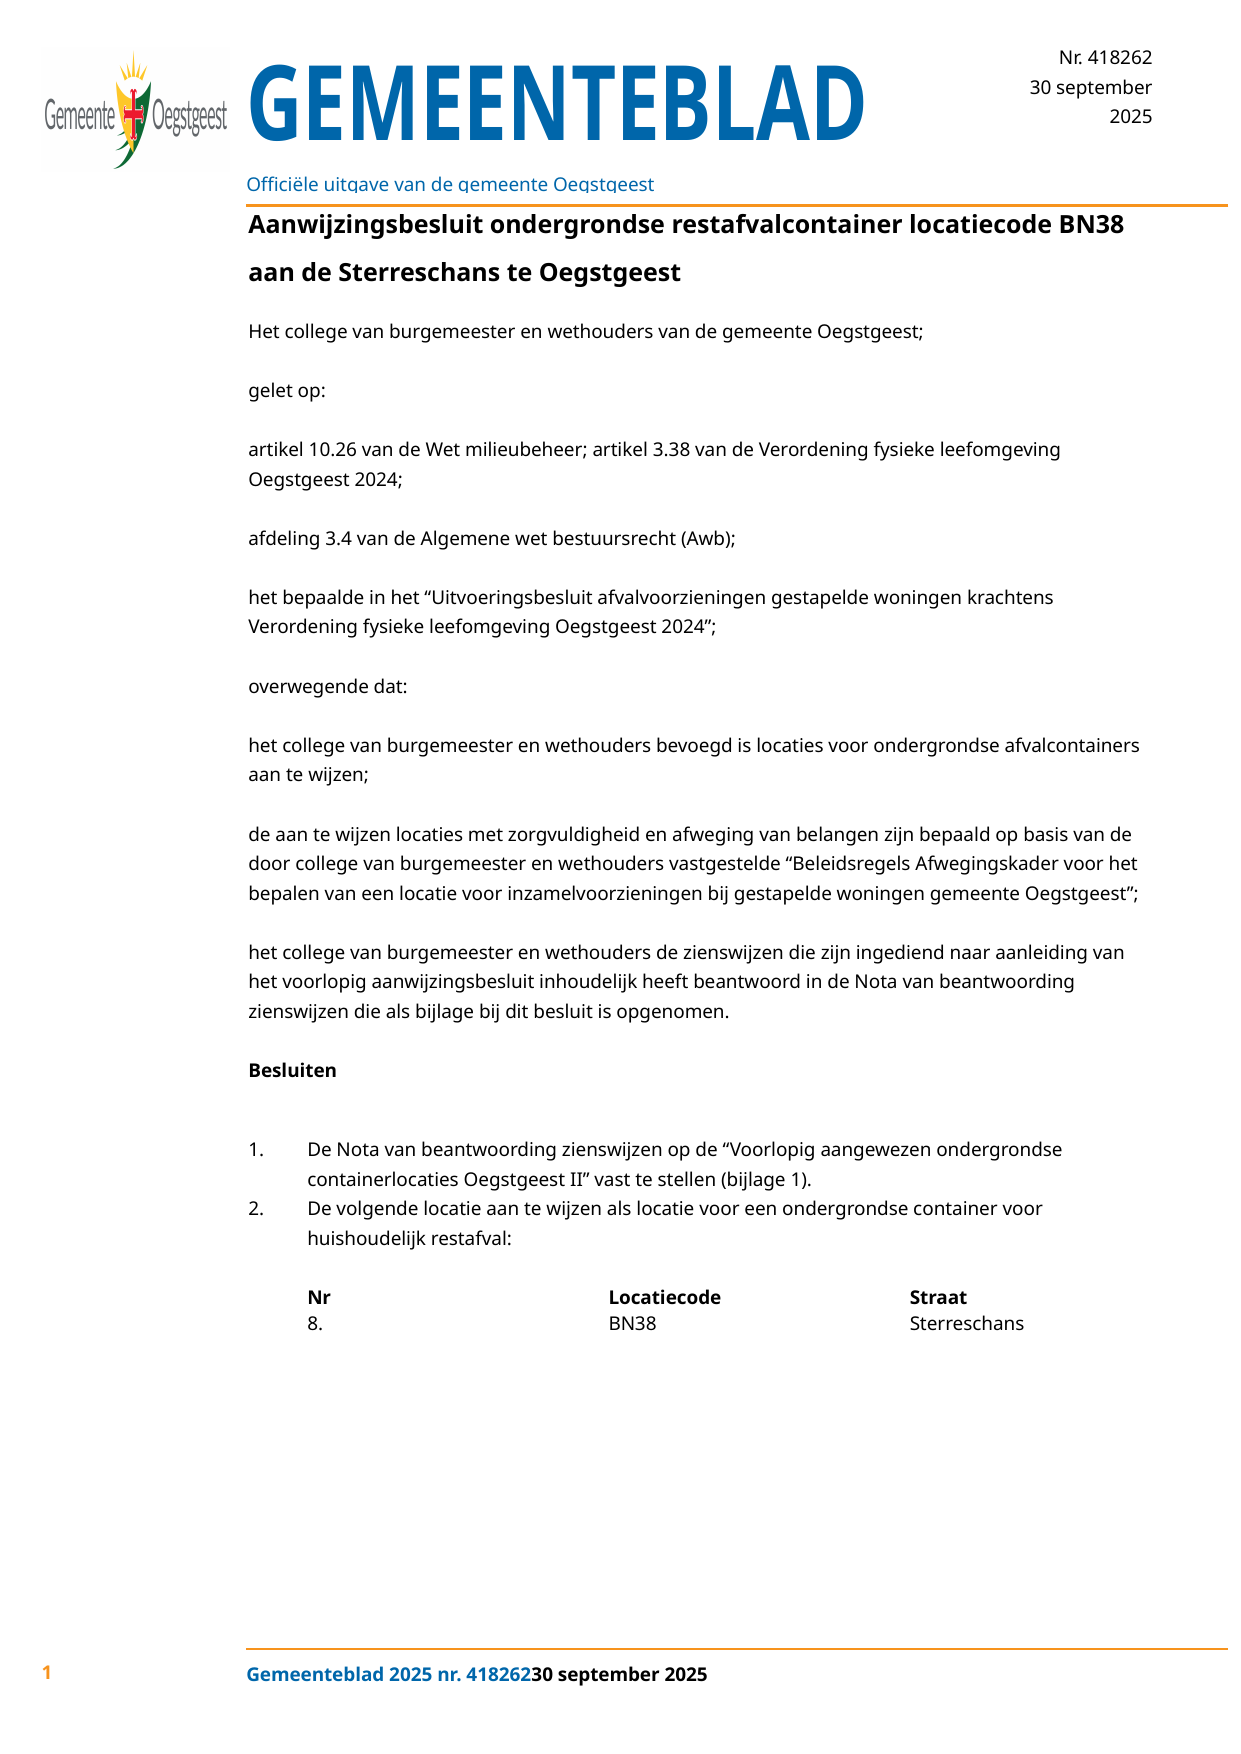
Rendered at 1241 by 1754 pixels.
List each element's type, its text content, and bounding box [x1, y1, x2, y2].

text overwegende dat: [248, 673, 1152, 699]
text het bepaalde in het “Uitvoeringsbesluit afvalvoorzieningen gestapelde woningen krachtens Verordening fysieke leefomgeving Oegstgeest 2024”; [248, 584, 1152, 639]
table_cell Sterreschans [910, 1310, 1211, 1336]
picture [41, 47, 231, 172]
table_header Nr [307, 1284, 608, 1310]
text het college van burgemeester en wethouders bevoegd is locaties voor ondergrondse afvalcontainers aan te wijzen; [248, 732, 1152, 787]
text Aanwijzingsbesluit ondergrondse restafvalcontainer locatiecode BN38 aan de Sterreschans te Oegstgeest [248, 207, 1152, 288]
table_header Straat [910, 1284, 1211, 1310]
text artikel 10.26 van de Wet milieubeheer; artikel 3.38 van de Verordening fysieke leefomgeving Oegstgeest 2024; [248, 436, 1152, 492]
table_header Locatiecode [608, 1284, 909, 1310]
table_cell BN38 [608, 1310, 909, 1336]
text Het college van burgemeester en wethouders van de gemeente Oegstgeest; [248, 318, 1152, 344]
text het college van burgemeester en wethouders de zienswijzen die zijn ingediend naar aanleiding van het voorlopig aanwijzingsbesluit inhoudelijk heeft beantwoord in de Nota van beantwoording zienswijzen die als bijlage bij dit besluit is opgenomen. [248, 939, 1152, 1024]
text afdeling 3.4 van de Algemene wet bestuursrecht (Awb); [248, 525, 1152, 551]
table_cell 8. [307, 1310, 608, 1336]
text de aan te wijzen locaties met zorgvuldigheid en afweging van belangen zijn bepaald op basis van de door college van burgemeester en wethouders vastgestelde “Beleidsregels Afwegingskader voor het bepalen van een locatie voor inzamelvoorzieningen bij gestapelde woningen gemeente Oegstgeest”; [248, 821, 1152, 906]
text gelet op: [248, 377, 1152, 403]
text Besluiten [248, 1057, 1152, 1083]
list De volgende locatie aan te wijzen als locatie voor een ondergrondse container voor huishoudelijk restafval: [248, 1196, 1152, 1251]
list De Nota van beantwoording zienswijzen op de “Voorlopig aangewezen ondergrondse containerlocaties Oegstgeest II” vast te stellen (bijlage 1). [248, 1136, 1152, 1192]
